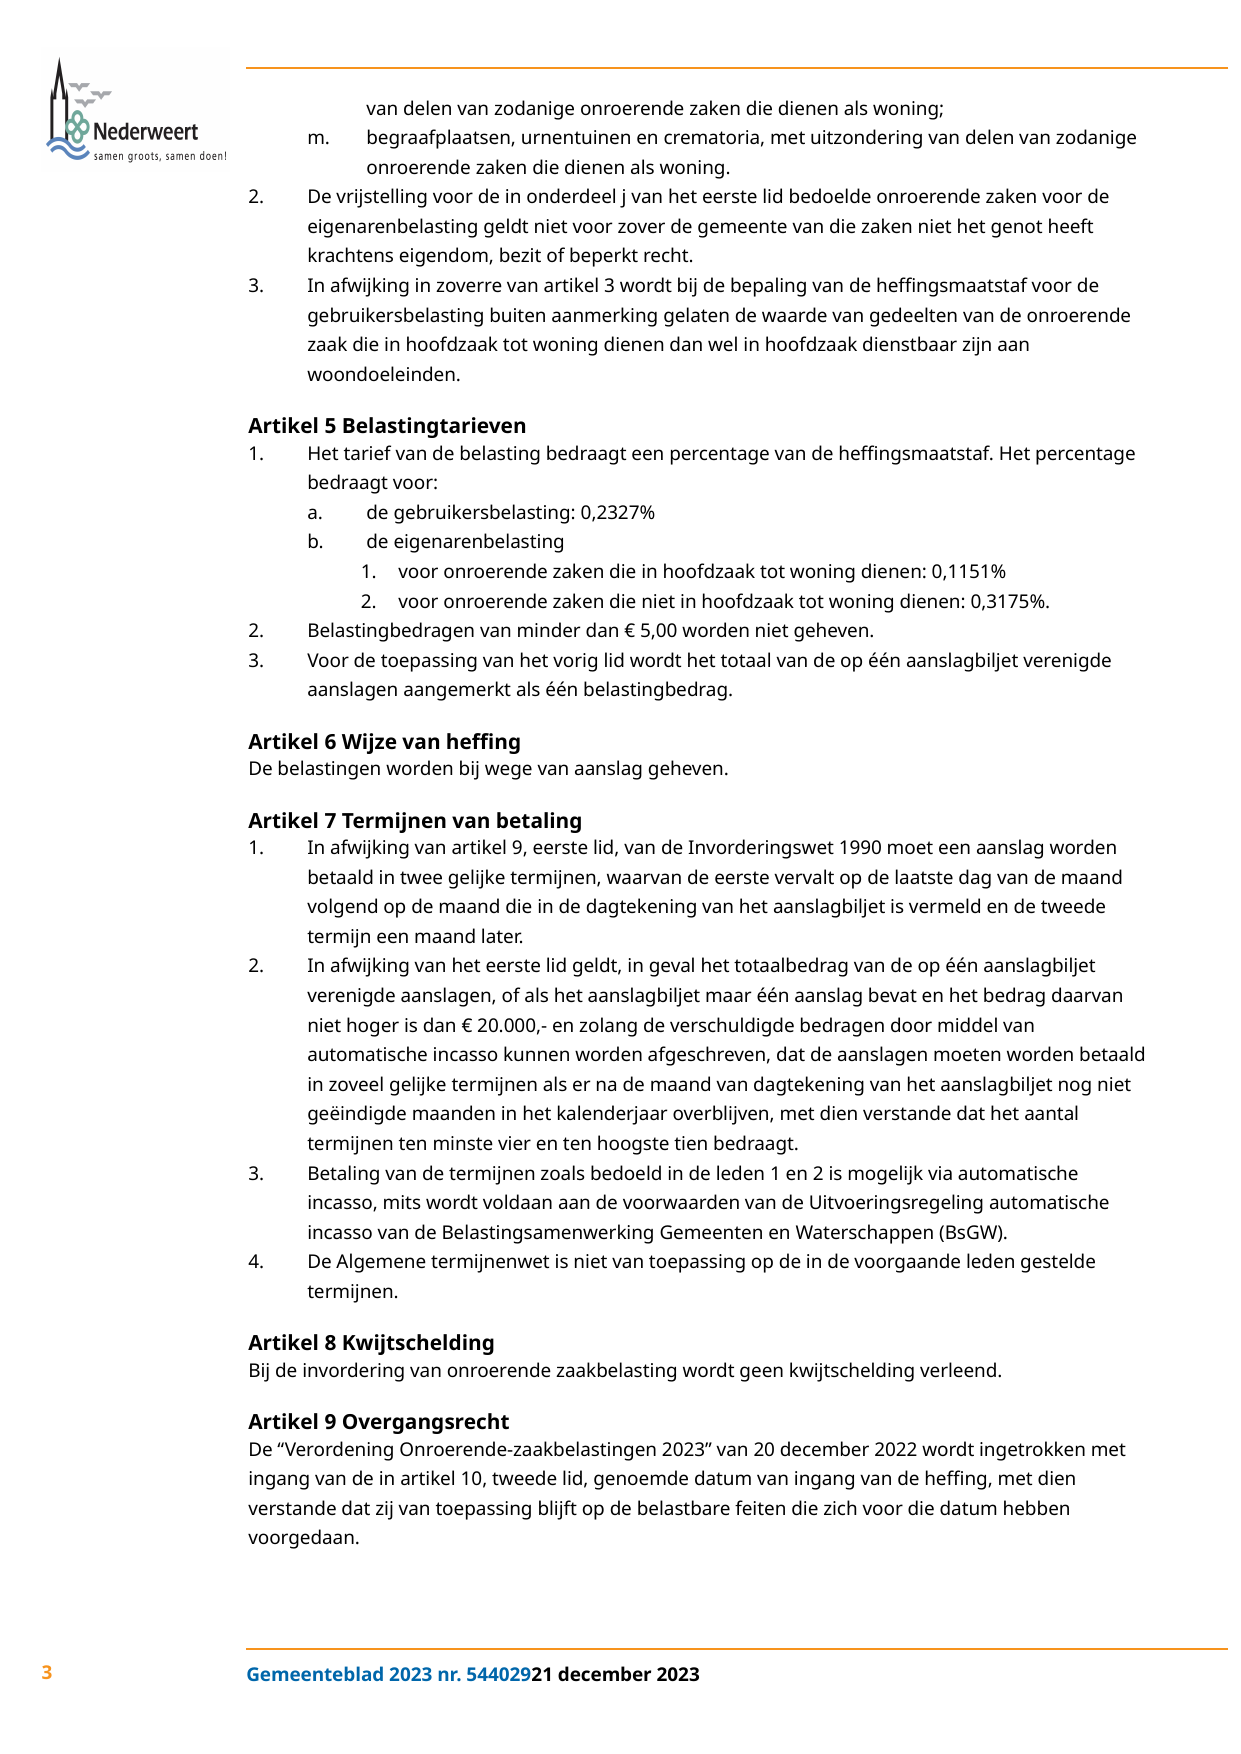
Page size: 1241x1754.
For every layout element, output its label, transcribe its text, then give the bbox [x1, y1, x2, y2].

list de gebruikersbelasting: 0,2327% [307, 499, 1152, 525]
list De vrijstelling voor de in onderdeel j van het eerste lid bedoelde onroerende zaken voor de eigenarenbelasting geldt niet voor zover de gemeente van die zaken niet het genot heeft krachtens eigendom, bezit of beperkt recht. [248, 183, 1152, 268]
list Het tarief van de belasting bedraagt een percentage van de heffingsmaatstaf. Het percentage bedraagt voor: [248, 440, 1152, 495]
text Artikel 6 Wijze van heffing [248, 727, 1152, 755]
text Artikel 7 Termijnen van betaling [248, 806, 1152, 834]
list voor onroerende zaken die niet in hoofdzaak tot woning dienen: 0,3175%. [361, 588, 1152, 613]
text De belastingen worden bij wege van aanslag geheven. [248, 755, 1152, 781]
list In afwijking van artikel 9, eerste lid, van de Invorderingswet 1990 moet een aanslag worden betaald in twee gelijke termijnen, waarvan de eerste vervalt op de laatste dag van de maand volgend op de maand die in de dagtekening van het aanslagbiljet is vermeld en de tweede termijn een maand later. [248, 834, 1152, 949]
list begraafplaatsen, urnentuinen en crematoria, met uitzondering van delen van zodanige onroerende zaken die dienen als woning. [307, 124, 1152, 180]
list van delen van zodanige onroerende zaken die dienen als woning; [307, 95, 1152, 121]
text Artikel 5 Belastingtarieven [248, 411, 1152, 440]
list In afwijking van het eerste lid geldt, in geval het totaalbedrag van de op één aanslagbiljet verenigde aanslagen, of als het aanslagbiljet maar één aanslag bevat en het bedrag daarvan niet hoger is dan € 20.000,- en zolang de verschuldigde bedragen door middel van automatische incasso kunnen worden afgeschreven, dat de aanslagen moeten worden betaald in zoveel gelijke termijnen als er na de maand van dagtekening van het aanslagbiljet nog niet geëindigde maanden in het kalenderjaar overblijven, met dien verstande dat het aantal termijnen ten minste vier en ten hoogste tien bedraagt. [248, 953, 1152, 1156]
list In afwijking in zoverre van artikel 3 wordt bij de bepaling van de heffingsmaatstaf voor de gebruikersbelasting buiten aanmerking gelaten de waarde van gedeelten van de onroerende zaak die in hoofdzaak tot woning dienen dan wel in hoofdzaak dienstbaar zijn aan woondoeleinden. [248, 272, 1152, 387]
list De Algemene termijnenwet is niet van toepassing op de in de voorgaande leden gestelde termijnen. [248, 1248, 1152, 1304]
text Artikel 8 Kwijtschelding [248, 1328, 1152, 1357]
picture [41, 47, 231, 172]
list Belastingbedragen van minder dan € 5,00 worden niet geheven. [248, 617, 1152, 643]
list Voor de toepassing van het vorig lid wordt het totaal van de op één aanslagbiljet verenigde aanslagen aangemerkt als één belastingbedrag. [248, 647, 1152, 702]
text Artikel 9 Overgangsrecht [248, 1407, 1152, 1436]
list voor onroerende zaken die in hoofdzaak tot woning dienen: 0,1151% [361, 558, 1152, 584]
list de eigenarenbelasting [307, 529, 1152, 554]
text Bij de invordering van onroerende zaakbelasting wordt geen kwijtschelding verleend. [248, 1357, 1152, 1383]
list Betaling van de termijnen zoals bedoeld in de leden 1 en 2 is mogelijk via automatische incasso, mits wordt voldaan aan de voorwaarden van de Uitvoeringsregeling automatische incasso van de Belastingsamenwerking Gemeenten en Waterschappen (BsGW). [248, 1160, 1152, 1244]
text De “Verordening Onroerende-zaakbelastingen 2023” van 20 december 2022 wordt ingetrokken met ingang van de in artikel 10, tweede lid, genoemde datum van ingang van de heffing, met dien verstande dat zij van toepassing blijft op de belastbare feiten die zich voor die datum hebben voorgedaan. [248, 1436, 1152, 1550]
